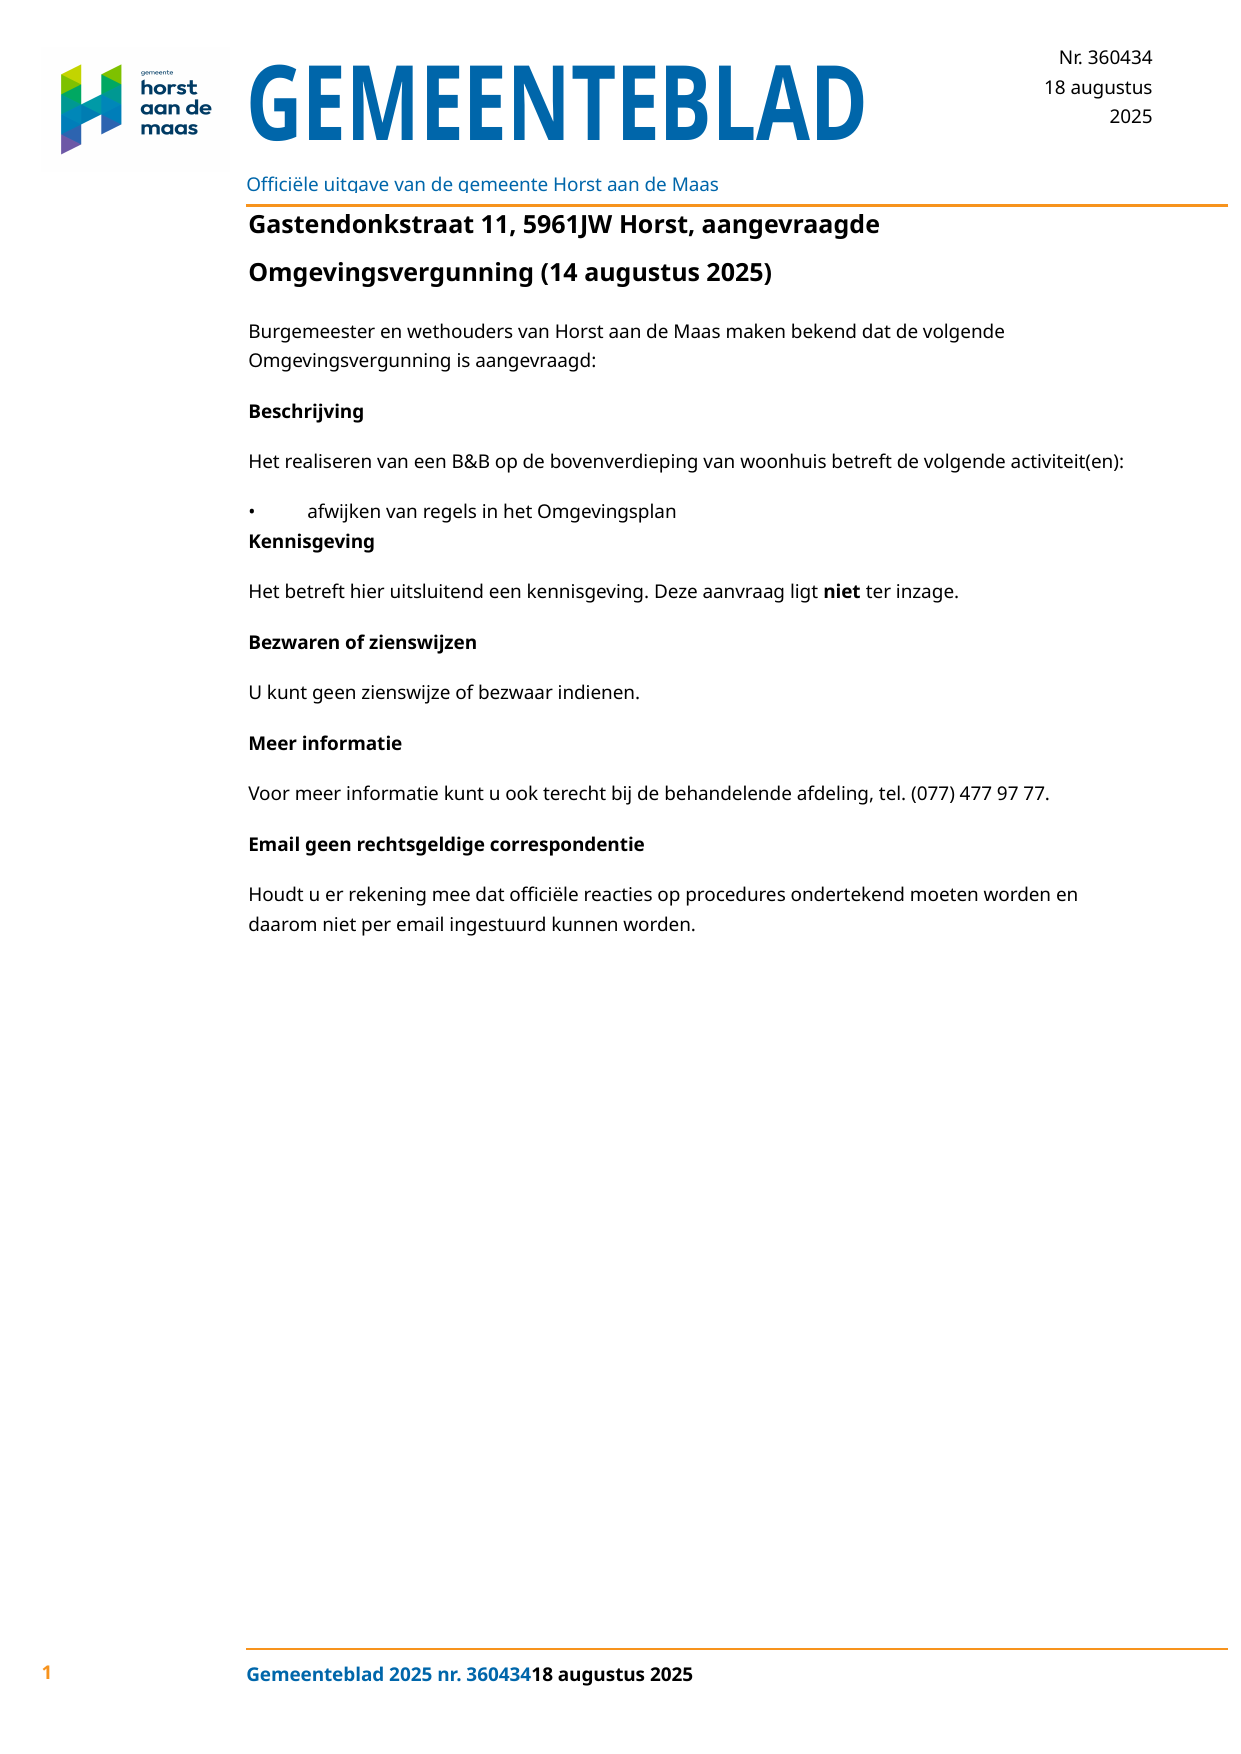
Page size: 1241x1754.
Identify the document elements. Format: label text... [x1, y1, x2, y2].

text Het realiseren van een B&B op de bovenverdieping van woonhuis betreft de volgende activiteit(en): [248, 448, 1152, 474]
text Bezwaren of zienswijzen [248, 629, 1152, 655]
text Meer informatie [248, 730, 1152, 756]
text Beschrijving [248, 398, 1152, 424]
text Het betreft hier uitsluitend een kennisgeving. Deze aanvraag ligt niet ter inzage. [248, 579, 1152, 604]
list afwijken van regels in het Omgevingsplan [248, 499, 1152, 524]
text Gastendonkstraat 11, 5961JW Horst, aangevraagde Omgevingsvergunning (14 augustus 2025) [248, 207, 1152, 288]
text Kennisgeving [248, 528, 1152, 554]
text Email geen rechtsgeldige correspondentie [248, 831, 1152, 857]
text Voor meer informatie kunt u ook terecht bij de behandelende afdeling, tel. (077) 477 97 77. [248, 780, 1152, 806]
text Houdt u er rekening mee dat officiële reacties op procedures ondertekend moeten worden en daarom niet per email ingestuurd kunnen worden. [248, 881, 1152, 937]
text Burgemeester en wethouders van Horst aan de Maas maken bekend dat de volgende Omgevingsvergunning is aangevraagd: [248, 318, 1152, 373]
text U kunt geen zienswijze of bezwaar indienen. [248, 679, 1152, 705]
picture [41, 47, 231, 172]
